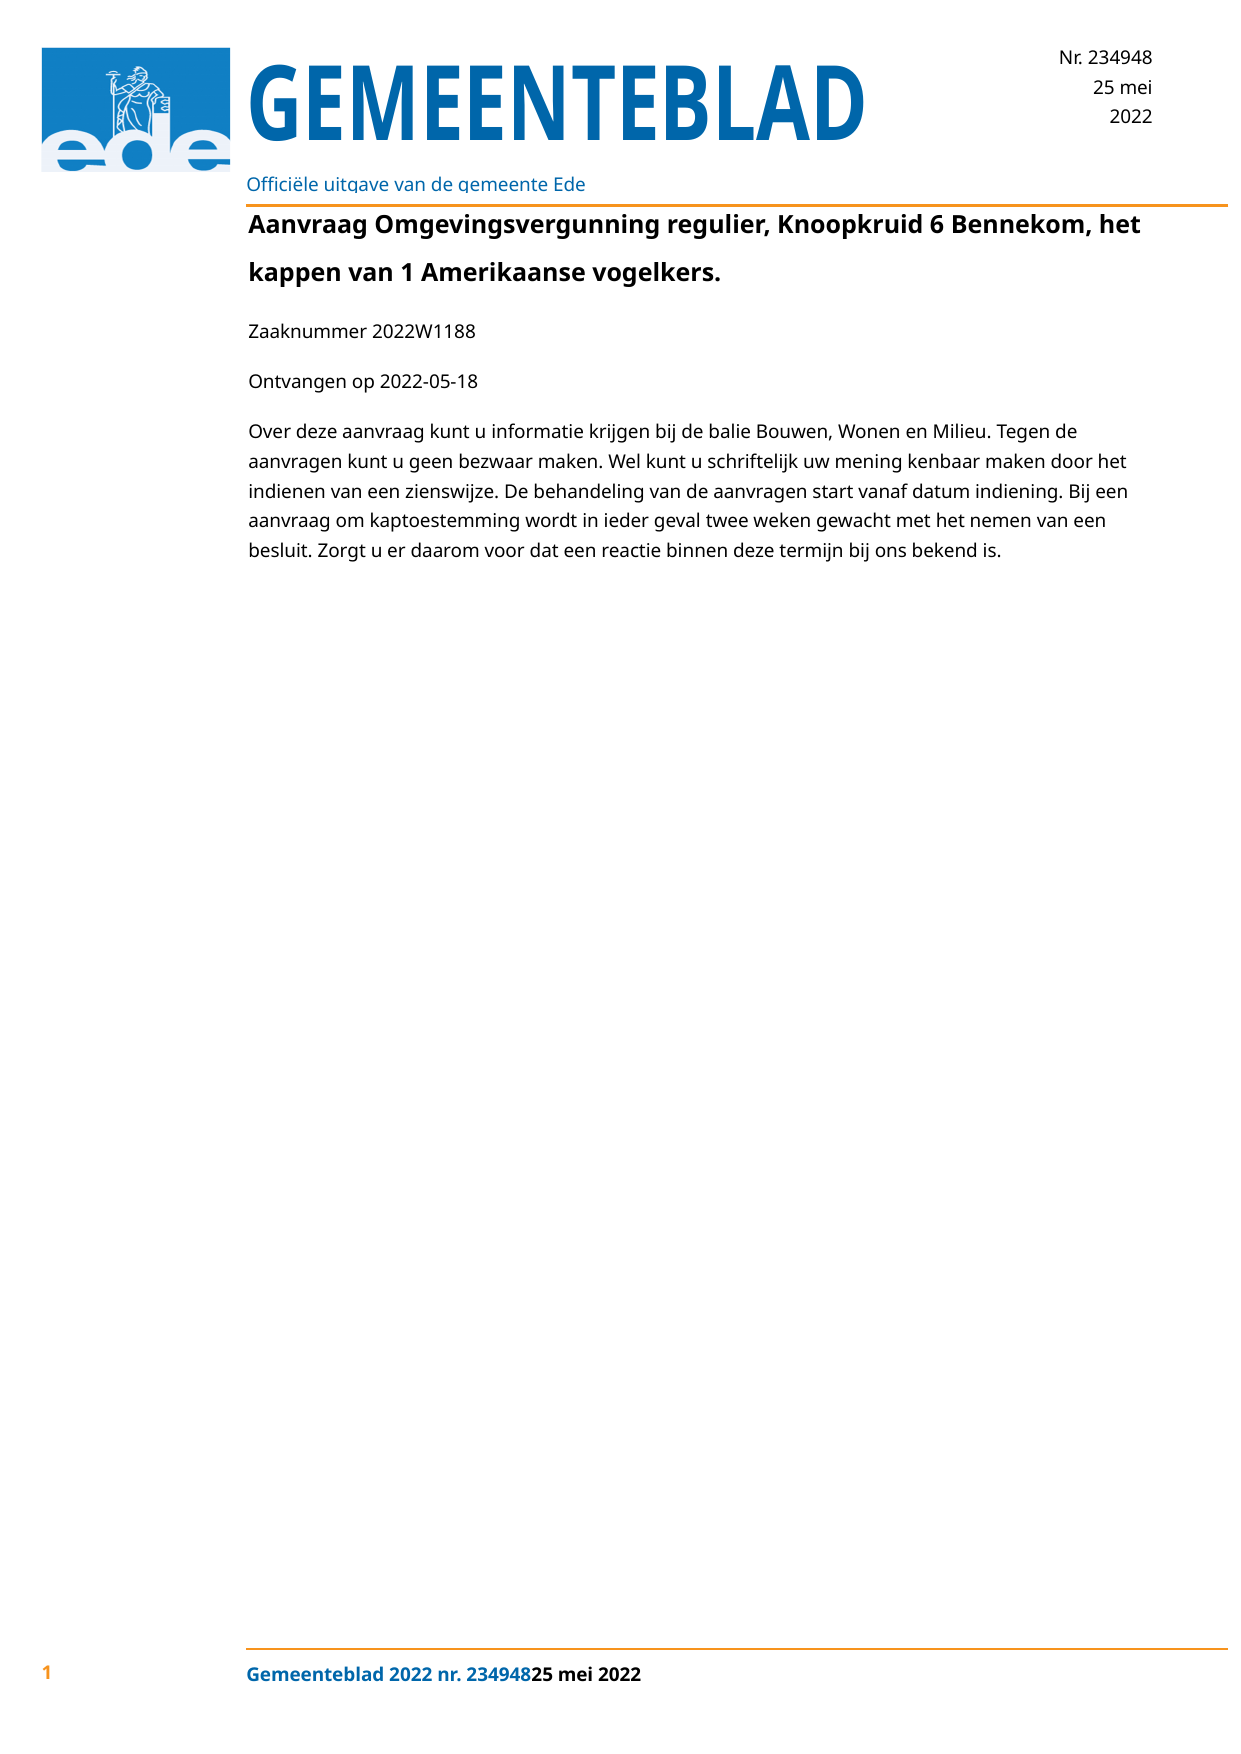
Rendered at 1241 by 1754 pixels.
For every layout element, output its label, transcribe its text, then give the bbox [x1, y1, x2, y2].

text Zaaknummer 2022W1188 [248, 318, 1152, 344]
picture [41, 47, 231, 172]
text Aanvraag Omgevingsvergunning regulier, Knoopkruid 6 Bennekom, het kappen van 1 Amerikaanse vogelkers. [248, 207, 1152, 288]
text Ontvangen op 2022-05-18 [248, 368, 1152, 394]
text Over deze aanvraag kunt u informatie krijgen bij de balie Bouwen, Wonen en Milieu. Tegen de aanvragen kunt u geen bezwaar maken. Wel kunt u schriftelijk uw mening kenbaar maken door het indienen van een zienswijze. De behandeling van de aanvragen start vanaf datum indiening. Bij een aanvraag om kaptoestemming wordt in ieder geval twee weken gewacht met het nemen van een besluit. Zorgt u er daarom voor dat een reactie binnen deze termijn bij ons bekend is. [248, 419, 1152, 563]
